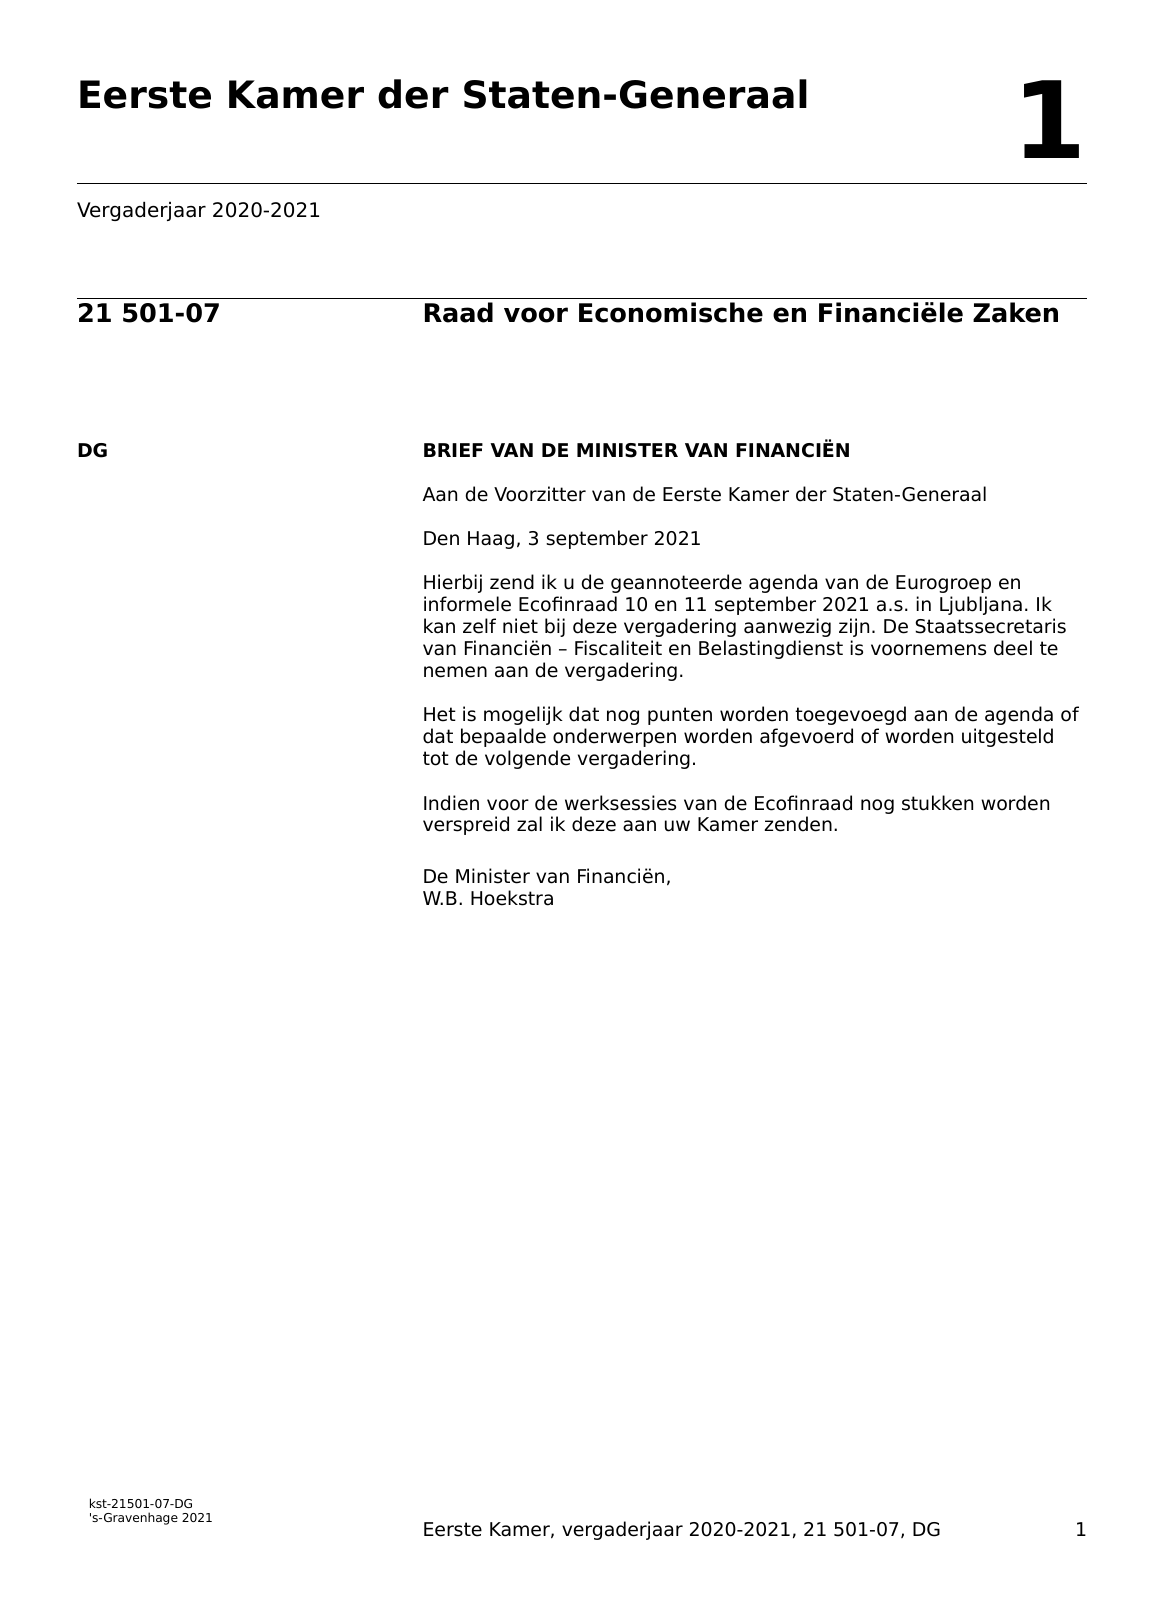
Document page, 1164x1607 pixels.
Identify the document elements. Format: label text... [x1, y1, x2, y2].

text Den Haag, 3 september 2021 [422, 528, 1087, 550]
table_header Eerste Kamer der Staten-Generaal [77, 59, 886, 183]
text 's-Gravenhage 2021 [88, 1511, 323, 1525]
table_cell Vergaderjaar 2020-2021 [77, 184, 1087, 298]
text Indien voor de werksessies van de Ecofinraad nog stukken worden verspreid zal ik deze aan uw Kamer zenden. [422, 792, 1087, 836]
text Het is mogelijk dat nog punten worden toegevoegd aan de agenda of dat bepaalde onderwerpen worden afgevoerd of worden uitgesteld tot de volgende vergadering. [422, 704, 1087, 770]
subtitle DG BRIEF VAN DE MINISTER VAN FINANCIËN [77, 440, 1087, 462]
table_header 1 [886, 59, 1087, 183]
text De Minister van Financiën, W.B. Hoekstra [422, 866, 1087, 910]
text kst-21501-07-DG [88, 1497, 323, 1511]
text Aan de Voorzitter van de Eerste Kamer der Staten-Generaal [422, 484, 1087, 506]
subtitle 21 501-07 Raad voor Economische en Financiële Zaken [77, 299, 1087, 329]
text Hierbij zend ik u de geannoteerde agenda van de Eurogroep en informele Ecofinraad 10 en 11 september 2021 a.s. in Ljubljana. Ik kan zelf niet bij deze vergadering aanwezig zijn. De Staatssecretaris van Financiën – Fiscaliteit en Belastingdienst is voornemens deel te nemen aan de vergadering. [422, 572, 1087, 682]
